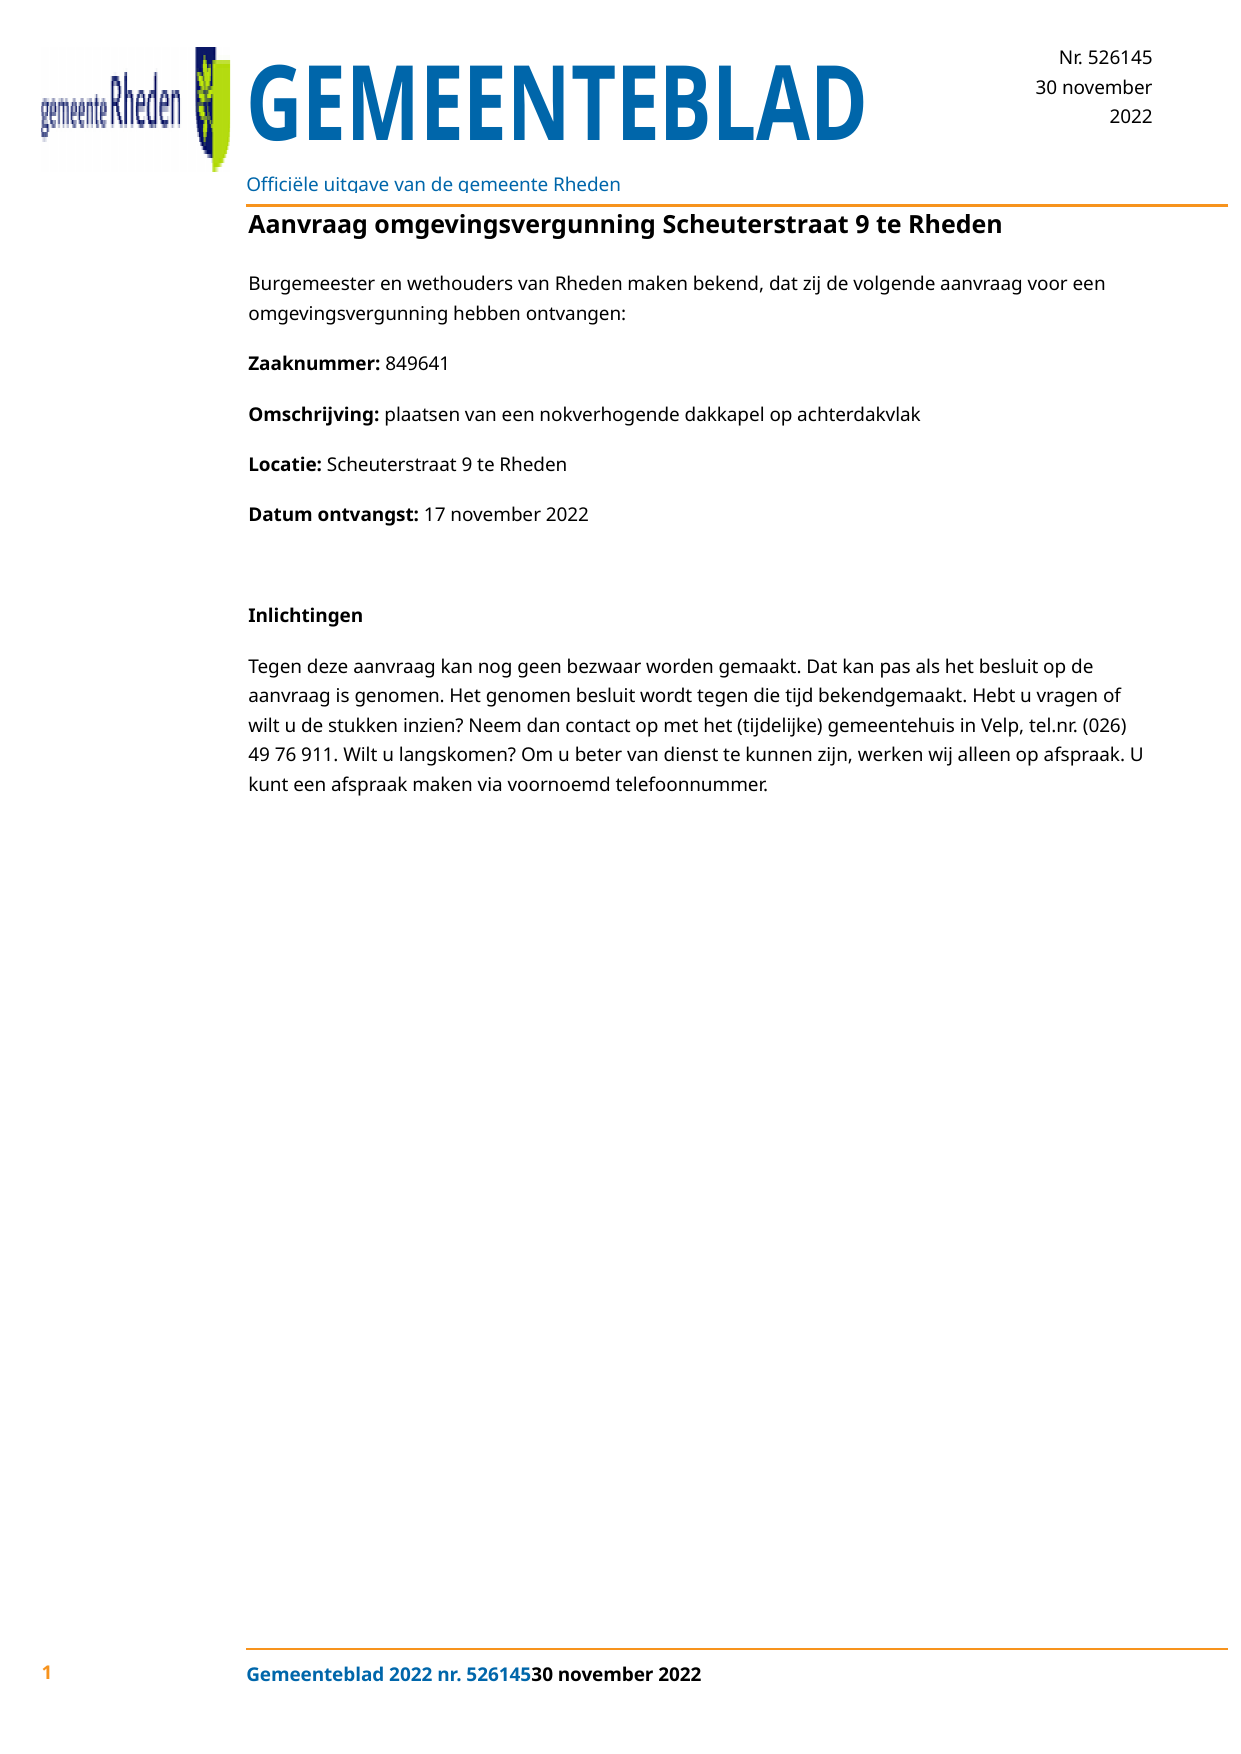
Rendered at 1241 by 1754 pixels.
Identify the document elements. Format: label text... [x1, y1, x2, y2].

text Omschrijving: plaatsen van een nokverhogende dakkapel op achterdakvlak [248, 401, 1152, 426]
text Tegen deze aanvraag kan nog geen bezwaar worden gemaakt. Dat kan pas als het besluit op de aanvraag is genomen. Het genomen besluit wordt tegen die tijd bekendgemaakt. Hebt u vragen of wilt u de stukken inzien? Neem dan contact op met het (tijdelijke) gemeentehuis in Velp, tel.nr. (026) 49 76 911. Wilt u langskomen? Om u beter van dienst te kunnen zijn, werken wij alleen op afspraak. U kunt een afspraak maken via voornoemd telefoonnummer. [248, 653, 1152, 797]
text Aanvraag omgevingsvergunning Scheuterstraat 9 te Rheden [248, 207, 1152, 241]
text Locatie: Scheuterstraat 9 te Rheden [248, 451, 1152, 477]
text Datum ontvangst: 17 november 2022 [248, 502, 1152, 527]
text Zaaknummer: 849641 [248, 350, 1152, 376]
picture [41, 47, 231, 172]
text Burgemeester en wethouders van Rheden maken bekend, dat zij de volgende aanvraag voor een omgevingsvergunning hebben ontvangen: [248, 270, 1152, 326]
text Inlichtingen [248, 602, 1152, 628]
